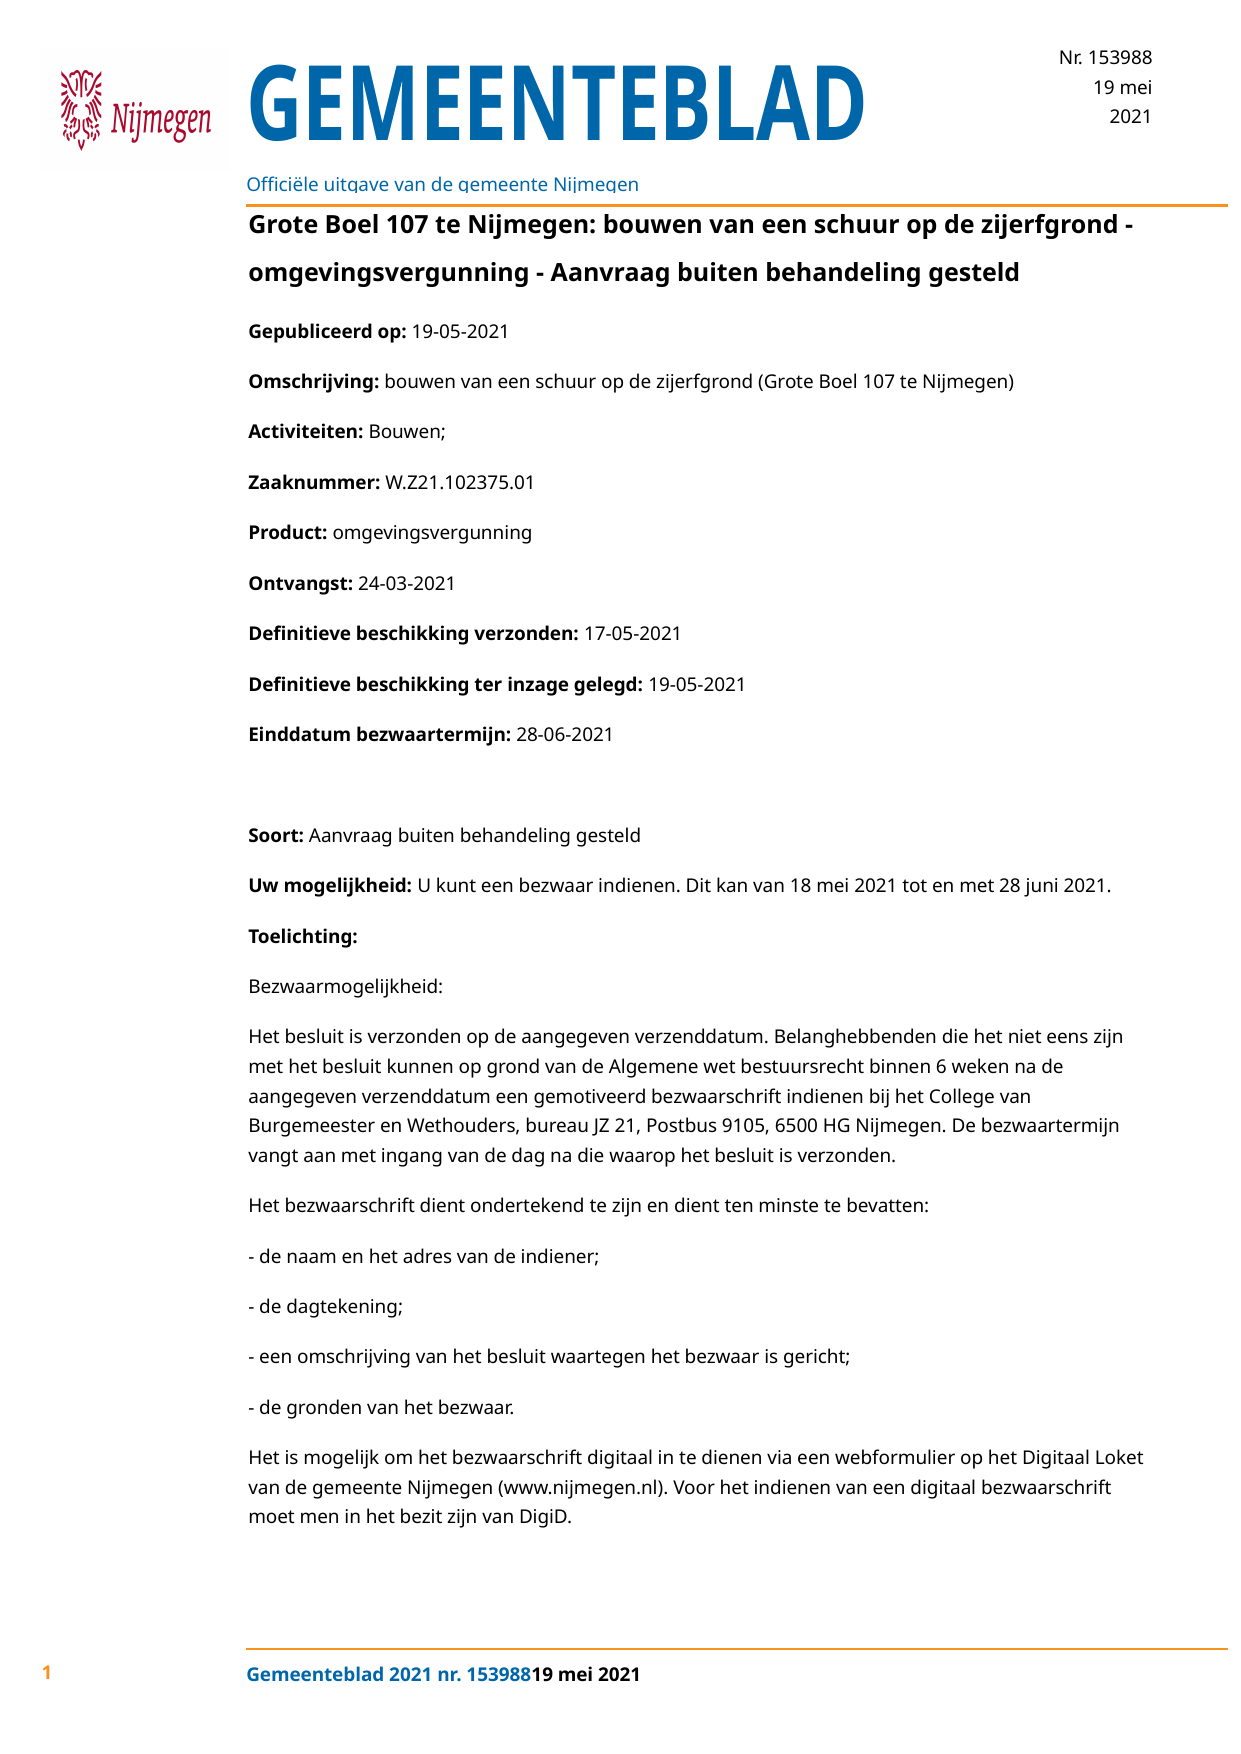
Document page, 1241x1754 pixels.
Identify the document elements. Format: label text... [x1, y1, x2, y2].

text Zaaknummer: W.Z21.102375.01 [248, 469, 1152, 495]
text Het besluit is verzonden op de aangegeven verzenddatum. Belanghebbenden die het niet eens zijn met het besluit kunnen op grond van de Algemene wet bestuursrecht binnen 6 weken na de aangegeven verzenddatum een gemotiveerd bezwaarschrift indienen bij het College van Burgemeester en Wethouders, bureau JZ 21, Postbus 9105, 6500 HG Nijmegen. De bezwaartermijn vangt aan met ingang van de dag na die waarop het besluit is verzonden. [248, 1024, 1152, 1168]
text Bezwaarmogelijkheid: [248, 973, 1152, 999]
text Grote Boel 107 te Nijmegen: bouwen van een schuur op de zijerfgrond - omgevingsvergunning - Aanvraag buiten behandeling gesteld [248, 207, 1152, 288]
text - een omschrijving van het besluit waartegen het bezwaar is gericht; [248, 1344, 1152, 1369]
text Het bezwaarschrift dient ondertekend te zijn en dient ten minste te bevatten: [248, 1192, 1152, 1218]
text - de naam en het adres van de indiener; [248, 1243, 1152, 1269]
text - de dagtekening; [248, 1293, 1152, 1319]
text Definitieve beschikking ter inzage gelegd: 19-05-2021 [248, 671, 1152, 697]
picture [41, 47, 231, 172]
text Einddatum bezwaartermijn: 28-06-2021 [248, 721, 1152, 747]
text Soort: Aanvraag buiten behandeling gesteld [248, 822, 1152, 848]
text Het is mogelijk om het bezwaarschrift digitaal in te dienen via een webformulier op het Digitaal Loket van de gemeente Nijmegen (www.nijmegen.nl). Voor het indienen van een digitaal bezwaarschrift moet men in het bezit zijn van DigiD. [248, 1444, 1152, 1529]
text Ontvangst: 24-03-2021 [248, 570, 1152, 596]
text Definitieve beschikking verzonden: 17-05-2021 [248, 620, 1152, 646]
text Omschrijving: bouwen van een schuur op de zijerfgrond (Grote Boel 107 te Nijmegen) [248, 368, 1152, 394]
text - de gronden van het bezwaar. [248, 1394, 1152, 1420]
text Gepubliceerd op: 19-05-2021 [248, 318, 1152, 344]
text Activiteiten: Bouwen; [248, 419, 1152, 444]
text Toelichting: [248, 923, 1152, 949]
text Product: omgevingsvergunning [248, 519, 1152, 545]
text Uw mogelijkheid: U kunt een bezwaar indienen. Dit kan van 18 mei 2021 tot en met 28 juni 2021. [248, 872, 1152, 898]
